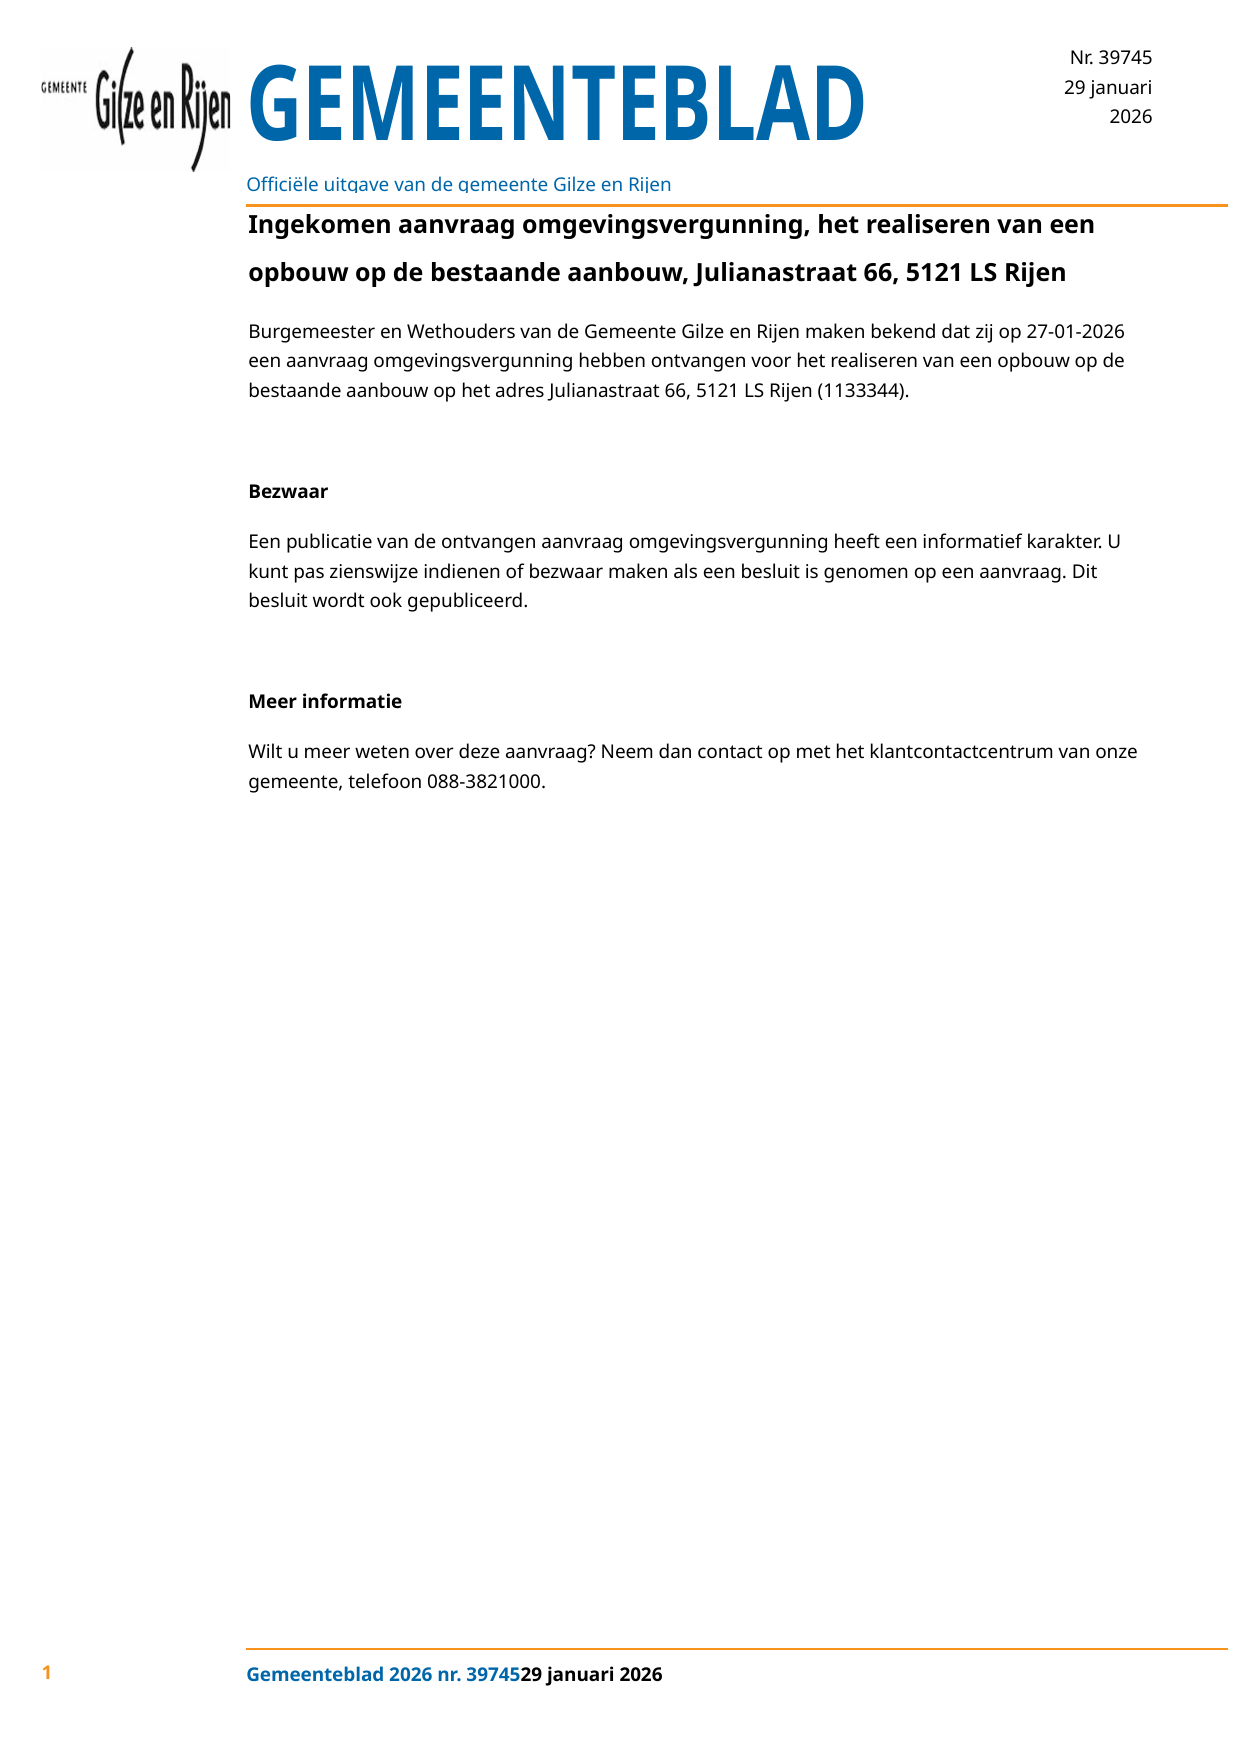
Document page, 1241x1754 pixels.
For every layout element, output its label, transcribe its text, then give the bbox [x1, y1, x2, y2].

text Burgemeester en Wethouders van de Gemeente Gilze en Rijen maken bekend dat zij op 27-01-2026 een aanvraag omgevingsvergunning hebben ontvangen voor het realiseren van een opbouw op de bestaande aanbouw op het adres Julianastraat 66, 5121 LS Rijen (1133344). [248, 318, 1152, 403]
picture [41, 47, 231, 172]
text Wilt u meer weten over deze aanvraag? Neem dan contact op met het klantcontactcentrum van onze gemeente, telefoon 088-3821000. [248, 739, 1152, 794]
text Bezwaar [248, 478, 1152, 504]
text Meer informatie [248, 688, 1152, 714]
text Ingekomen aanvraag omgevingsvergunning, het realiseren van een opbouw op de bestaande aanbouw, Julianastraat 66, 5121 LS Rijen [248, 207, 1152, 288]
text Een publicatie van de ontvangen aanvraag omgevingsvergunning heeft een informatief karakter. U kunt pas zienswijze indienen of bezwaar maken als een besluit is genomen op een aanvraag. Dit besluit wordt ook gepubliceerd. [248, 528, 1152, 613]
